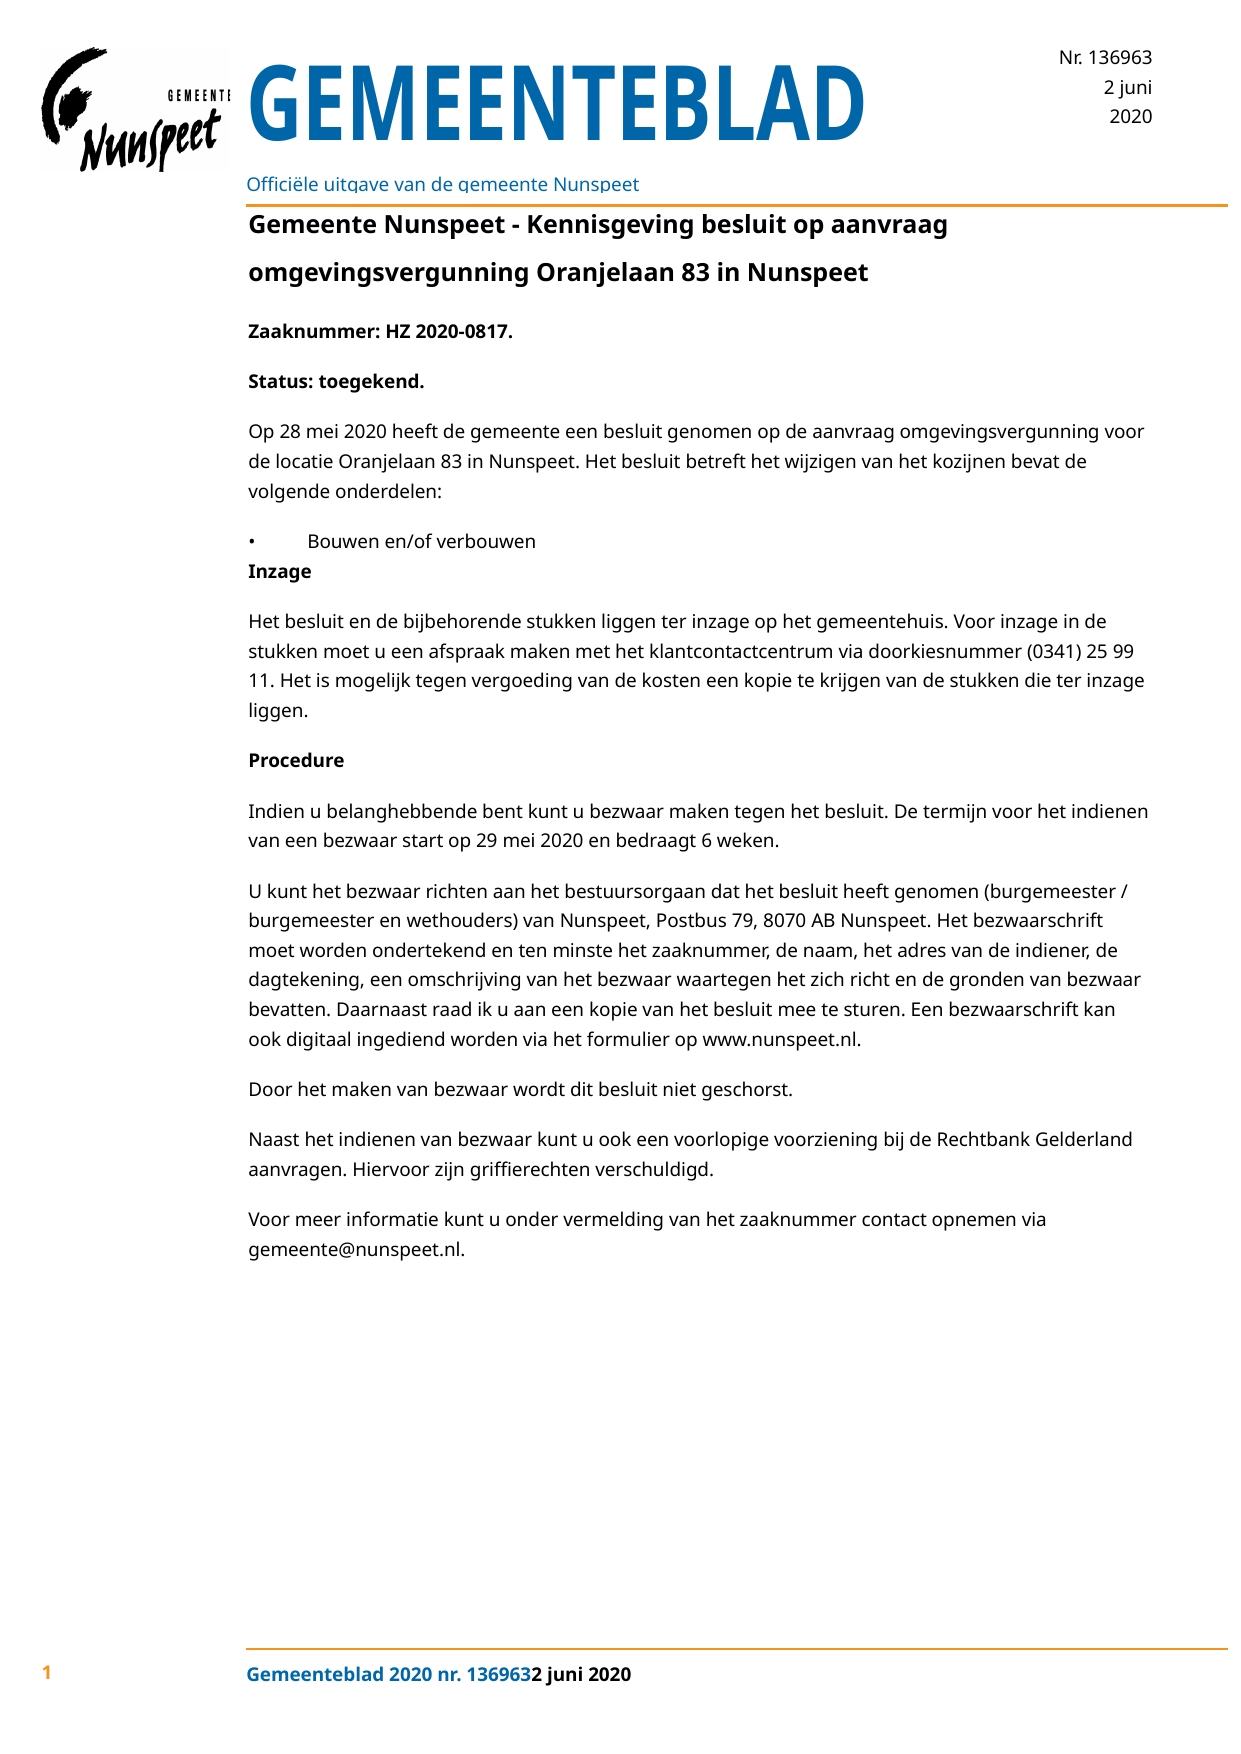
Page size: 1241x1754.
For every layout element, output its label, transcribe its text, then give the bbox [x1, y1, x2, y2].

text Inzage [248, 558, 1152, 584]
text Naast het indienen van bezwaar kunt u ook een voorlopige voorziening bij de Rechtbank Gelderland aanvragen. Hiervoor zijn griffierechten verschuldigd. [248, 1127, 1152, 1182]
text U kunt het bezwaar richten aan het bestuursorgaan dat het besluit heeft genomen (burgemeester / burgemeester en wethouders) van Nunspeet, Postbus 79, 8070 AB Nunspeet. Het bezwaarschrift moet worden ondertekend en ten minste het zaaknummer, de naam, het adres van de indiener, de dagtekening, een omschrijving van het bezwaar waartegen het zich richt en de gronden van bezwaar bevatten. Daarnaast raad ik u aan een kopie van het besluit mee te sturen. Een bezwaarschrift kan ook digitaal ingediend worden via het formulier op www.nunspeet.nl. [248, 878, 1152, 1052]
text Procedure [248, 747, 1152, 773]
text Zaaknummer: HZ 2020-0817. [248, 318, 1152, 344]
text Status: toegekend. [248, 368, 1152, 394]
picture [41, 47, 231, 172]
text Gemeente Nunspeet - Kennisgeving besluit op aanvraag omgevingsvergunning Oranjelaan 83 in Nunspeet [248, 207, 1152, 288]
text Voor meer informatie kunt u onder vermelding van het zaaknummer contact opnemen via gemeente@nunspeet.nl. [248, 1207, 1152, 1262]
list Bouwen en/of verbouwen [248, 528, 1152, 554]
text Het besluit en de bijbehorende stukken liggen ter inzage op het gemeentehuis. Voor inzage in de stukken moet u een afspraak maken met het klantcontactcentrum via doorkiesnummer (0341) 25 99 11. Het is mogelijk tegen vergoeding van de kosten een kopie te krijgen van de stukken die ter inzage liggen. [248, 608, 1152, 723]
text Indien u belanghebbende bent kunt u bezwaar maken tegen het besluit. De termijn voor het indienen van een bezwaar start op 29 mei 2020 en bedraagt 6 weken. [248, 798, 1152, 853]
text Op 28 mei 2020 heeft de gemeente een besluit genomen op de aanvraag omgevingsvergunning voor de locatie Oranjelaan 83 in Nunspeet. Het besluit betreft het wijzigen van het kozijnen bevat de volgende onderdelen: [248, 419, 1152, 504]
text Door het maken van bezwaar wordt dit besluit niet geschorst. [248, 1076, 1152, 1102]
